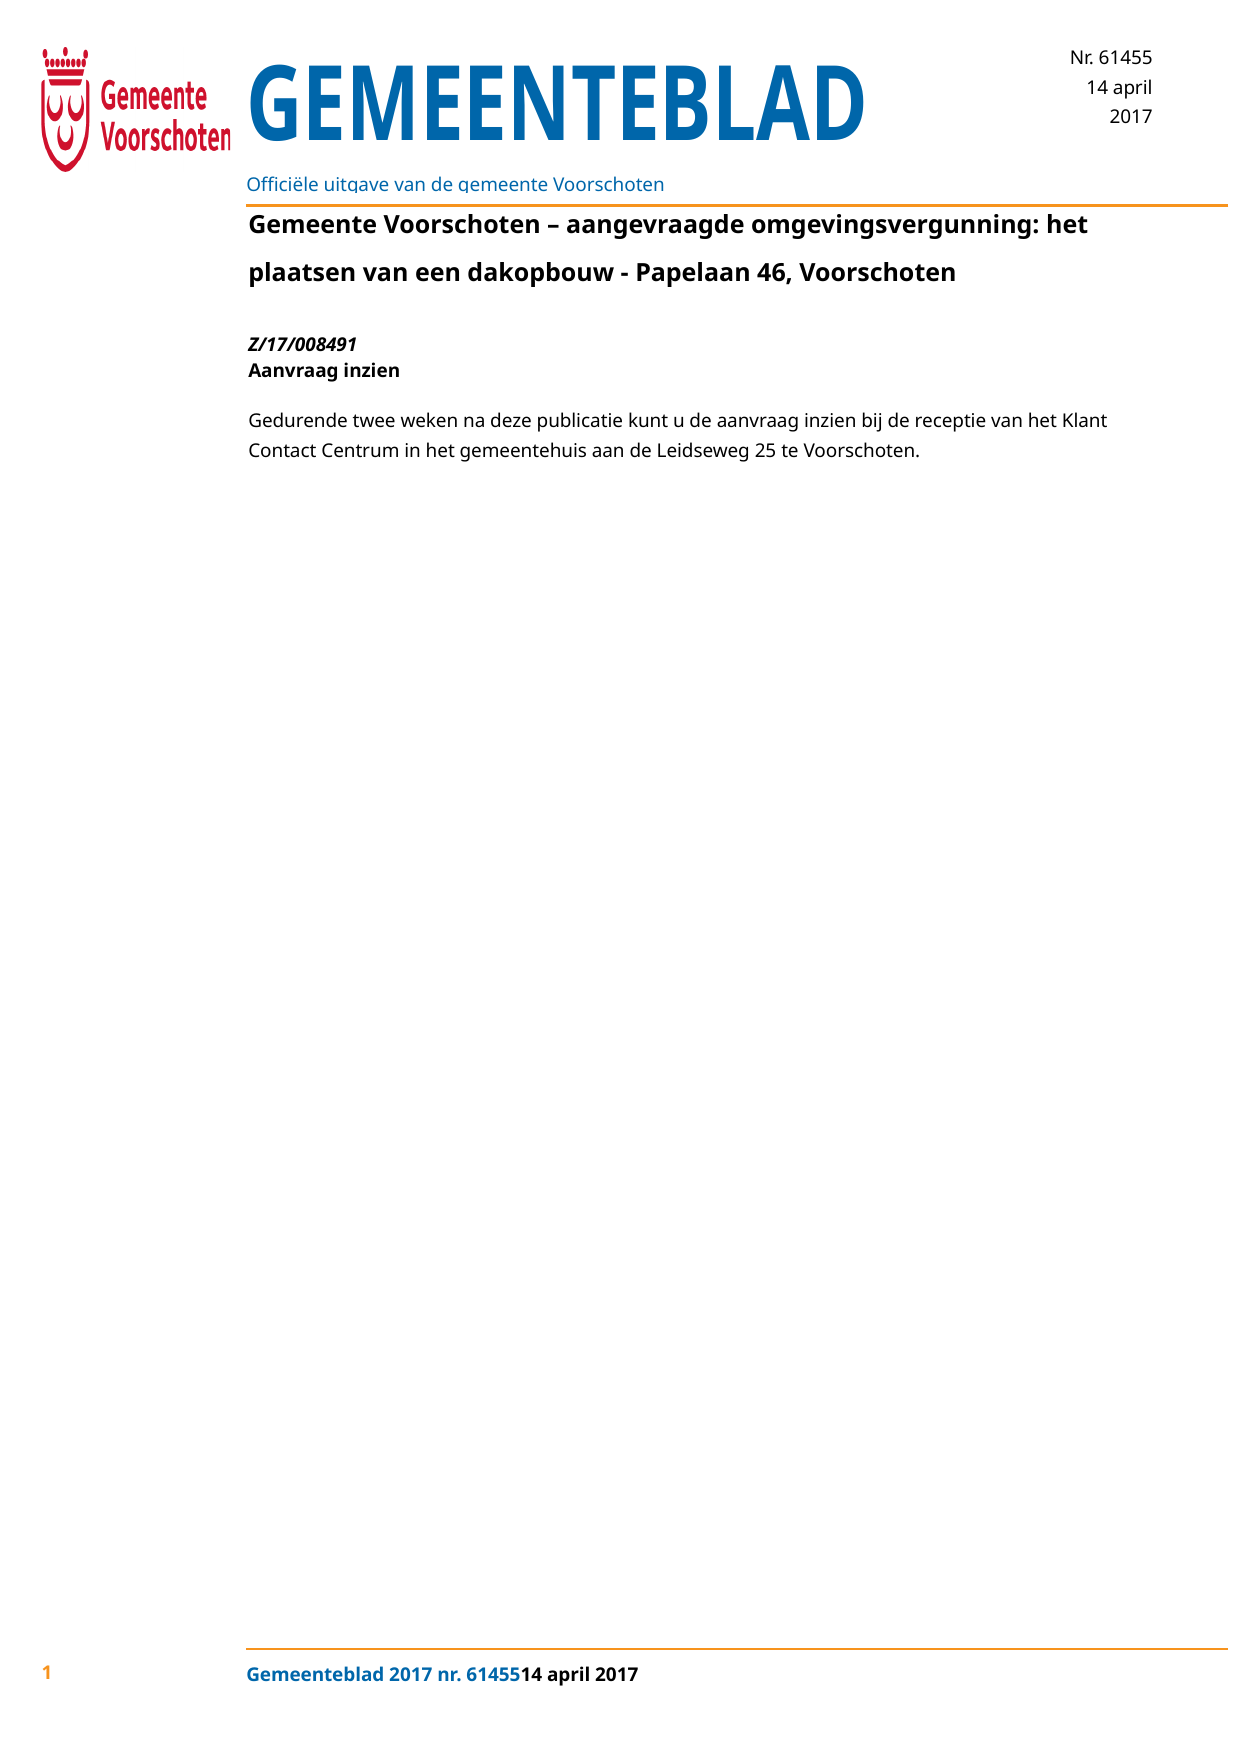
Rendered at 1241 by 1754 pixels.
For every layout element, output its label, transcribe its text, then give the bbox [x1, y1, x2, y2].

picture [41, 47, 231, 172]
text Gedurende twee weken na deze publicatie kunt u de aanvraag inzien bij de receptie van het Klant Contact Centrum in het gemeentehuis aan de Leidseweg 25 te Voorschoten. [248, 408, 1152, 463]
text Aanvraag inzien [248, 357, 1152, 383]
text Gemeente Voorschoten – aangevraagde omgevingsvergunning: het plaatsen van een dakopbouw - Papelaan 46, Voorschoten [248, 207, 1152, 288]
text Z/17/008491 [248, 331, 1152, 357]
